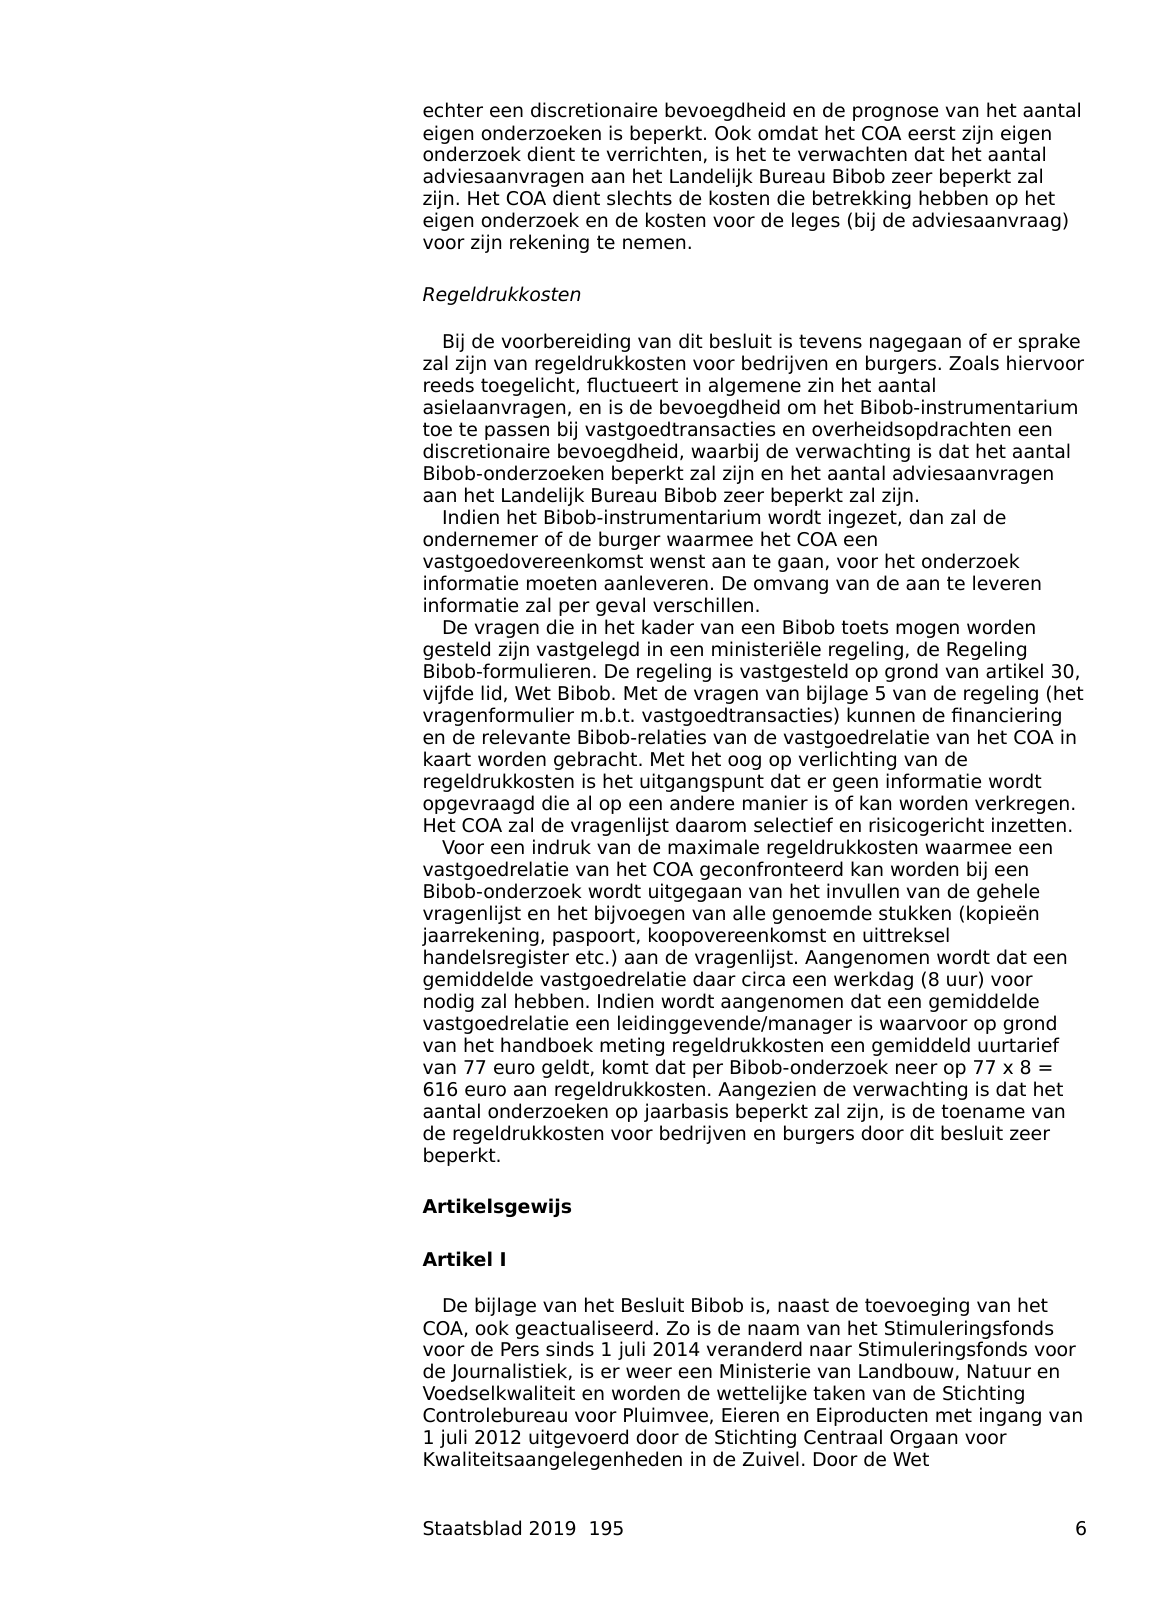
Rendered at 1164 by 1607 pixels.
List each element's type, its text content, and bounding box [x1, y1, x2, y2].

text Indien het Bibob-instrumentarium wordt ingezet, dan zal de ondernemer of de burger waarmee het COA een vastgoedovereenkomst wenst aan te gaan, voor het onderzoek informatie moeten aanleveren. De omvang van de aan te leveren informatie zal per geval verschillen. [422, 507, 1087, 617]
subtitle Artikelsgewijs [422, 1196, 1087, 1218]
text Voor een indruk van de maximale regeldrukkosten waarmee een vastgoedrelatie van het COA geconfronteerd kan worden bij een Bibob-onderzoek wordt uitgegaan van het invullen van de gehele vragenlijst en het bijvoegen van alle genoemde stukken (kopieën jaarrekening, paspoort, koopovereenkomst en uittreksel handelsregister etc.) aan de vragenlijst. Aangenomen wordt dat een gemiddelde vastgoedrelatie daar circa een werkdag (8 uur) voor nodig zal hebben. Indien wordt aangenomen dat een gemiddelde vastgoedrelatie een leidinggevende/manager is waarvoor op grond van het handboek meting regeldrukkosten een gemiddeld uurtarief van 77 euro geldt, komt dat per Bibob-onderzoek neer op 77 x 8 = 616 euro aan regeldrukkosten. Aangezien de verwachting is dat het aantal onderzoeken op jaarbasis beperkt zal zijn, is de toename van de regeldrukkosten voor bedrijven en burgers door dit besluit zeer beperkt. [422, 837, 1087, 1166]
text echter een discretionaire bevoegdheid en de prognose van het aantal eigen onderzoeken is beperkt. Ook omdat het COA eerst zijn eigen onderzoek dient te verrichten, is het te verwachten dat het aantal adviesaanvragen aan het Landelijk Bureau Bibob zeer beperkt zal zijn. Het COA dient slechts de kosten die betrekking hebben op het eigen onderzoek en de kosten voor de leges (bij de adviesaanvraag) voor zijn rekening te nemen. [422, 100, 1087, 254]
text De vragen die in het kader van een Bibob toets mogen worden gesteld zijn vastgelegd in een ministeriële regeling, de Regeling Bibob-formulieren. De regeling is vastgesteld op grond van artikel 30, vijfde lid, Wet Bibob. Met de vragen van bijlage 5 van de regeling (het vragenformulier m.b.t. vastgoedtransacties) kunnen de financiering en de relevante Bibob-relaties van de vastgoedrelatie van het COA in kaart worden gebracht. Met het oog op verlichting van de regeldrukkosten is het uitgangspunt dat er geen informatie wordt opgevraagd die al op een andere manier is of kan worden verkregen. Het COA zal de vragenlijst daarom selectief en risicogericht inzetten. [422, 617, 1087, 837]
text De bijlage van het Besluit Bibob is, naast de toevoeging van het COA, ook geactualiseerd. Zo is de naam van het Stimuleringsfonds voor de Pers sinds 1 juli 2014 veranderd naar Stimuleringsfonds voor de Journalistiek, is er weer een Ministerie van Landbouw, Natuur en Voedselkwaliteit en worden de wettelijke taken van de Stichting Controlebureau voor Pluimvee, Eieren en Eiproducten met ingang van 1 juli 2012 uitgevoerd door de Stichting Centraal Orgaan voor Kwaliteitsaangelegenheden in de Zuivel. Door de Wet [422, 1295, 1087, 1471]
text Bij de voorbereiding van dit besluit is tevens nagegaan of er sprake zal zijn van regeldrukkosten voor bedrijven en burgers. Zoals hiervoor reeds toegelicht, fluctueert in algemene zin het aantal asielaanvragen, en is de bevoegdheid om het Bibob-instrumentarium toe te passen bij vastgoedtransacties en overheidsopdrachten een discretionaire bevoegdheid, waarbij de verwachting is dat het aantal Bibob-onderzoeken beperkt zal zijn en het aantal adviesaanvragen aan het Landelijk Bureau Bibob zeer beperkt zal zijn. [422, 331, 1087, 507]
subtitle Regeldrukkosten [422, 284, 1087, 306]
subtitle Artikel I [422, 1248, 1087, 1270]
